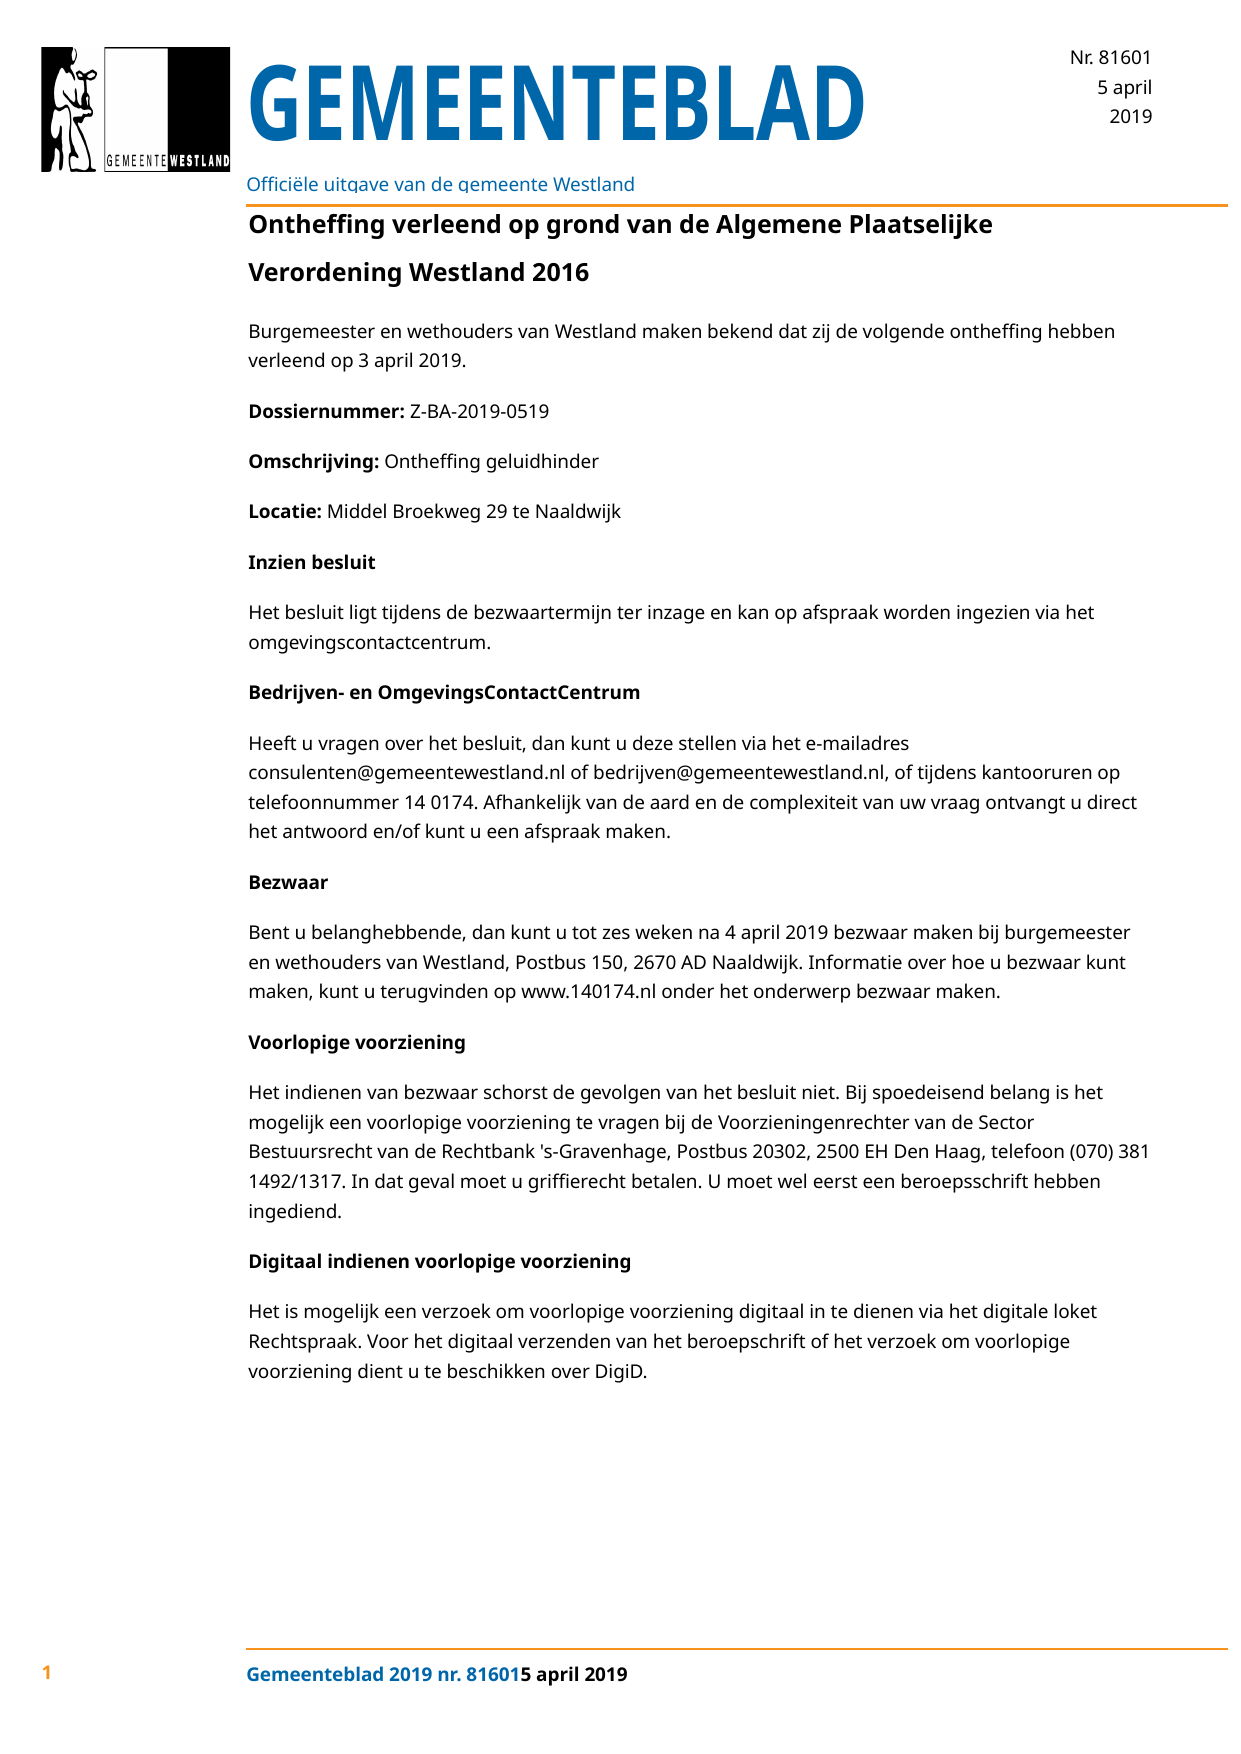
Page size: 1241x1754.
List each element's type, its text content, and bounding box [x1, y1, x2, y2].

text Bezwaar [248, 869, 1152, 895]
text Digitaal indienen voorlopige voorziening [248, 1248, 1152, 1274]
text Het besluit ligt tijdens de bezwaartermijn ter inzage en kan op afspraak worden ingezien via het omgevingscontactcentrum. [248, 599, 1152, 655]
text Het indienen van bezwaar schorst de gevolgen van het besluit niet. Bij spoedeisend belang is het mogelijk een voorlopige voorziening te vragen bij de Voorzieningenrechter van de Sector Bestuursrecht van de Rechtbank 's-Gravenhage, Postbus 20302, 2500 EH Den Haag, telefoon (070) 381 1492/1317. In dat geval moet u griffierecht betalen. U moet wel eerst een beroepsschrift hebben ingediend. [248, 1079, 1152, 1224]
text Omschrijving: Ontheffing geluidhinder [248, 448, 1152, 474]
text Voorlopige voorziening [248, 1029, 1152, 1055]
text Burgemeester en wethouders van Westland maken bekend dat zij de volgende ontheffing hebben verleend op 3 april 2019. [248, 318, 1152, 373]
text Bent u belanghebbende, dan kunt u tot zes weken na 4 april 2019 bezwaar maken bij burgemeester en wethouders van Westland, Postbus 150, 2670 AD Naaldwijk. Informatie over hoe u bezwaar kunt maken, kunt u terugvinden op www.140174.nl onder het onderwerp bezwaar maken. [248, 919, 1152, 1004]
picture [41, 47, 231, 172]
text Heeft u vragen over het besluit, dan kunt u deze stellen via het e-mailadres consulenten@gemeentewestland.nl of bedrijven@gemeentewestland.nl, of tijdens kantooruren op telefoonnummer 14 0174. Afhankelijk van de aard en de complexiteit van uw vraag ontvangt u direct het antwoord en/of kunt u een afspraak maken. [248, 730, 1152, 844]
text Het is mogelijk een verzoek om voorlopige voorziening digitaal in te dienen via het digitale loket Rechtspraak. Voor het digitaal verzenden van het beroepschrift of het verzoek om voorlopige voorziening dient u te beschikken over DigiD. [248, 1299, 1152, 1384]
text Bedrijven- en OmgevingsContactCentrum [248, 679, 1152, 705]
text Locatie: Middel Broekweg 29 te Naaldwijk [248, 499, 1152, 524]
text Ontheffing verleend op grond van de Algemene Plaatselijke Verordening Westland 2016 [248, 207, 1152, 288]
text Dossiernummer: Z-BA-2019-0519 [248, 398, 1152, 424]
text Inzien besluit [248, 549, 1152, 575]
